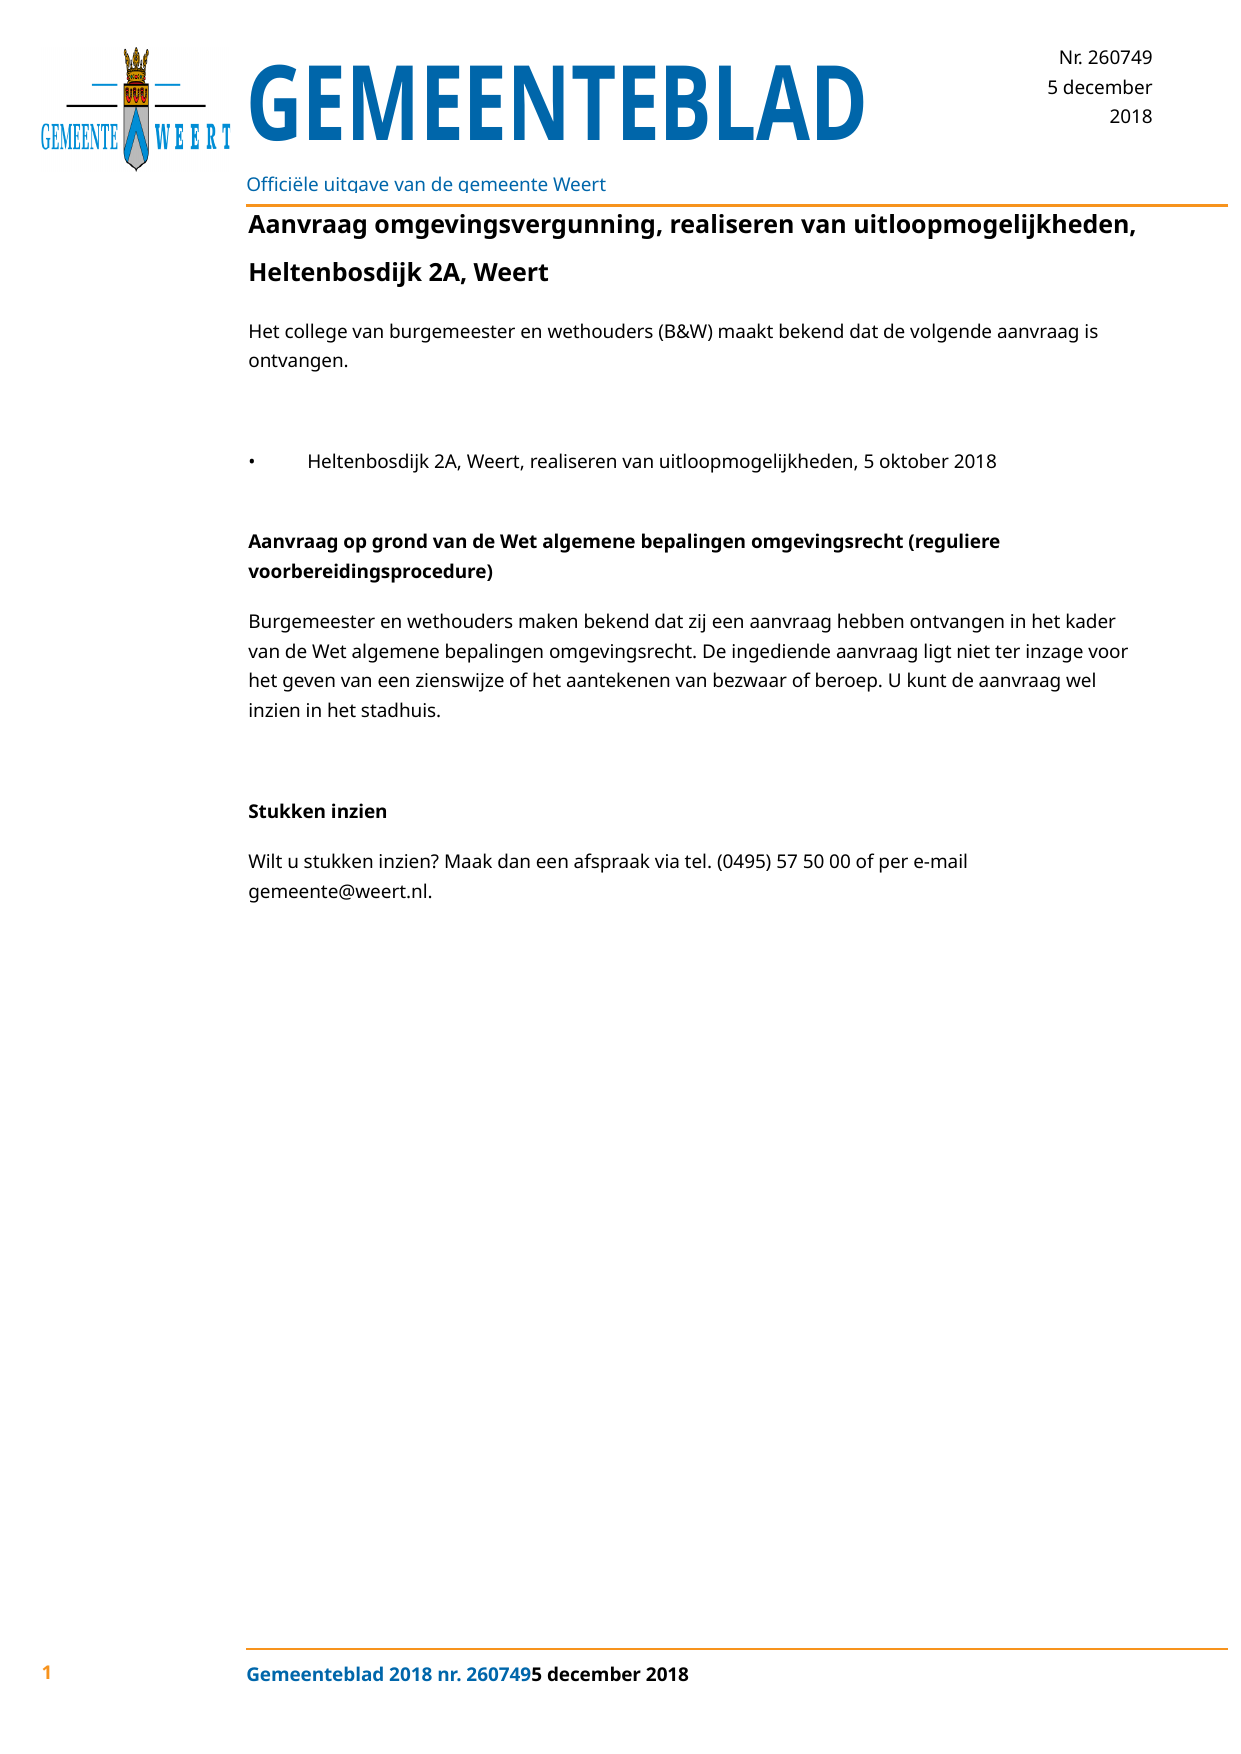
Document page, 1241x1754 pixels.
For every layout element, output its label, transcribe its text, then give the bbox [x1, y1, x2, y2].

picture [41, 47, 231, 172]
text Aanvraag omgevingsvergunning, realiseren van uitloopmogelijkheden, Heltenbosdijk 2A, Weert [248, 207, 1152, 288]
text Wilt u stukken inzien? Maak dan een afspraak via tel. (0495) 57 50 00 of per e-mail gemeente@weert.nl. [248, 848, 1152, 904]
text Aanvraag op grond van de Wet algemene bepalingen omgevingsrecht (reguliere voorbereidingsprocedure) [248, 528, 1152, 584]
text Stukken inzien [248, 798, 1152, 824]
list Heltenbosdijk 2A, Weert, realiseren van uitloopmogelijkheden, 5 oktober 2018 [248, 448, 1152, 474]
text Het college van burgemeester en wethouders (B&W) maakt bekend dat de volgende aanvraag is ontvangen. [248, 318, 1152, 373]
text Burgemeester en wethouders maken bekend dat zij een aanvraag hebben ontvangen in het kader van de Wet algemene bepalingen omgevingsrecht. De ingediende aanvraag ligt niet ter inzage voor het geven van een zienswijze of het aantekenen van bezwaar of beroep. U kunt de aanvraag wel inzien in het stadhuis. [248, 608, 1152, 723]
